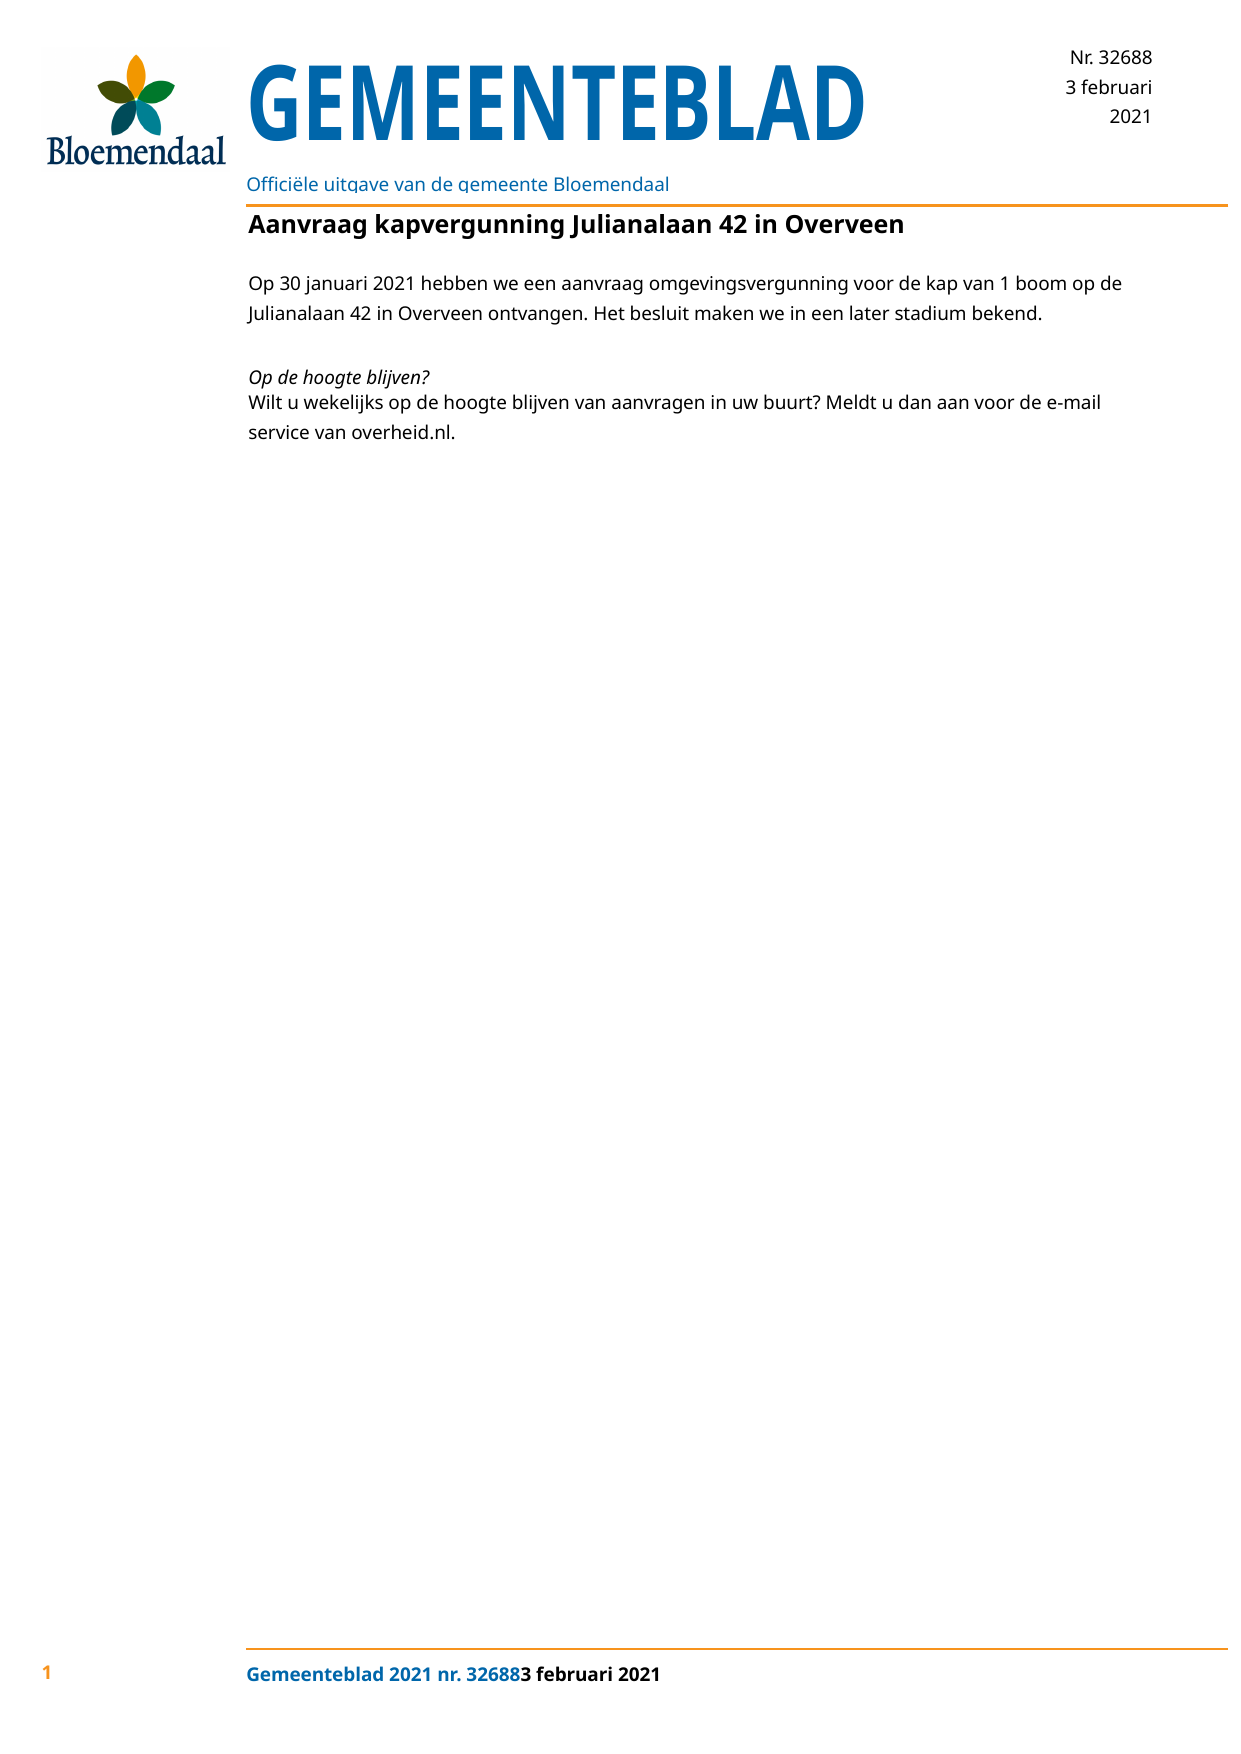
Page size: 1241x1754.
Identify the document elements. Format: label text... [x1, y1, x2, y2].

text Wilt u wekelijks op de hoogte blijven van aanvragen in uw buurt? Meldt u dan aan voor de e-mail service van overheid.nl. [248, 389, 1152, 445]
text Op 30 januari 2021 hebben we een aanvraag omgevingsvergunning voor de kap van 1 boom op de Julianalaan 42 in Overveen ontvangen. Het besluit maken we in een later stadium bekend. [248, 270, 1152, 326]
text Op de hoogte blijven? [248, 364, 1152, 389]
picture [41, 47, 231, 172]
text Aanvraag kapvergunning Julianalaan 42 in Overveen [248, 207, 1152, 241]
